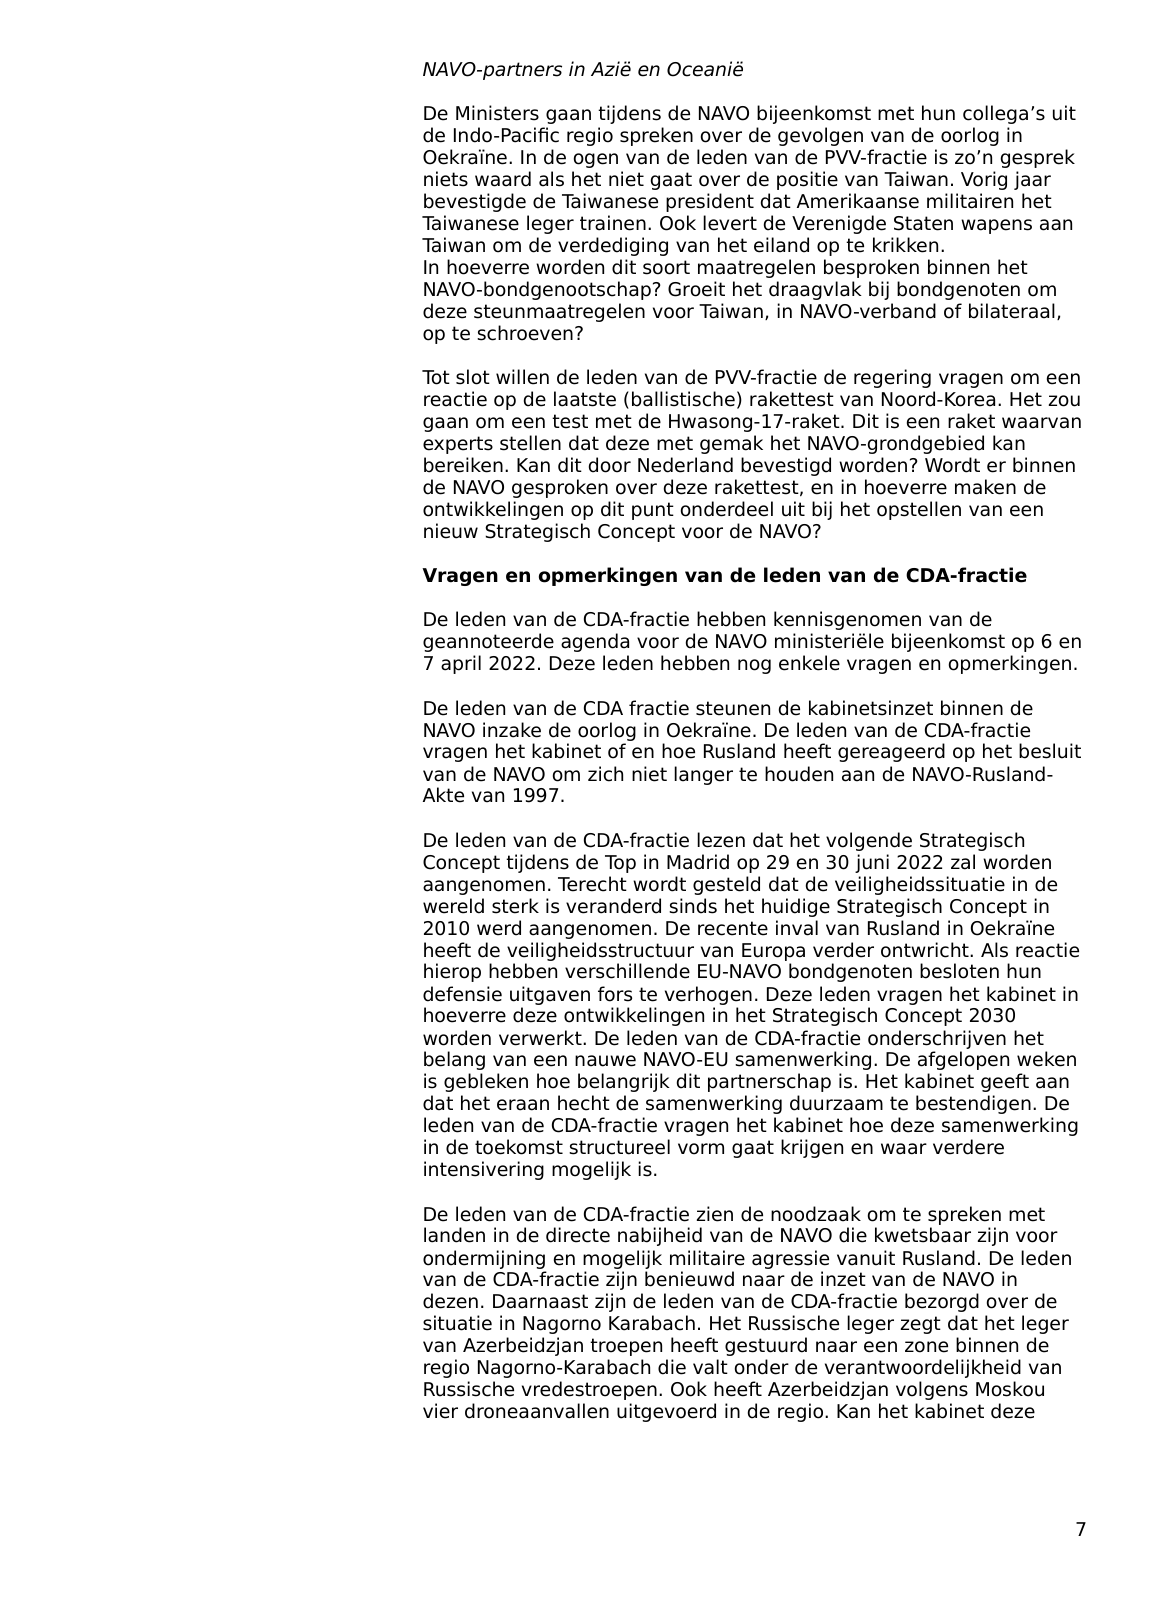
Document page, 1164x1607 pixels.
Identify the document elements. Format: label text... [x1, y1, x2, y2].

text De leden van de CDA-fractie zien de noodzaak om te spreken met landen in de directe nabijheid van de NAVO die kwetsbaar zijn voor ondermijning en mogelijk militaire agressie vanuit Rusland. De leden van de CDA-fractie zijn benieuwd naar de inzet van de NAVO in dezen. Daarnaast zijn de leden van de CDA-fractie bezorgd over de situatie in Nagorno Karabach. Het Russische leger zegt dat het leger van Azerbeidzjan troepen heeft gestuurd naar een zone binnen de regio Nagorno-Karabach die valt onder de verantwoordelijkheid van Russische vredestroepen. Ook heeft Azerbeidzjan volgens Moskou vier droneaanvallen uitgevoerd in de regio. Kan het kabinet deze [422, 1203, 1087, 1423]
text De leden van de CDA fractie steunen de kabinetsinzet binnen de NAVO inzake de oorlog in Oekraïne. De leden van de CDA-fractie vragen het kabinet of en hoe Rusland heeft gereageerd op het besluit van de NAVO om zich niet langer te houden aan de NAVO-Rusland-Akte van 1997. [422, 697, 1087, 807]
text Tot slot willen de leden van de PVV-fractie de regering vragen om een reactie op de laatste (ballistische) rakettest van Noord-Korea. Het zou gaan om een test met de Hwasong-17-raket. Dit is een raket waarvan experts stellen dat deze met gemak het NAVO-grondgebied kan bereiken. Kan dit door Nederland bevestigd worden? Wordt er binnen de NAVO gesproken over deze rakettest, en in hoeverre maken de ontwikkelingen op dit punt onderdeel uit bij het opstellen van een nieuw Strategisch Concept voor de NAVO? [422, 367, 1087, 543]
subtitle NAVO-partners in Azië en Oceanië [422, 59, 1087, 81]
subtitle Vragen en opmerkingen van de leden van de CDA-fractie [422, 565, 1087, 587]
text De Ministers gaan tijdens de NAVO bijeenkomst met hun collega’s uit de Indo-Pacific regio spreken over de gevolgen van de oorlog in Oekraïne. In de ogen van de leden van de PVV-fractie is zo’n gesprek niets waard als het niet gaat over de positie van Taiwan. Vorig jaar bevestigde de Taiwanese president dat Amerikaanse militairen het Taiwanese leger trainen. Ook levert de Verenigde Staten wapens aan Taiwan om de verdediging van het eiland op te krikken. [422, 103, 1087, 257]
text In hoeverre worden dit soort maatregelen besproken binnen het NAVO-bondgenootschap? Groeit het draagvlak bij bondgenoten om deze steunmaatregelen voor Taiwan, in NAVO-verband of bilateraal, op te schroeven? [422, 257, 1087, 345]
text De leden van de CDA-fractie hebben kennisgenomen van de geannoteerde agenda voor de NAVO ministeriële bijeenkomst op 6 en 7 april 2022. Deze leden hebben nog enkele vragen en opmerkingen. [422, 609, 1087, 675]
text De leden van de CDA-fractie lezen dat het volgende Strategisch Concept tijdens de Top in Madrid op 29 en 30 juni 2022 zal worden aangenomen. Terecht wordt gesteld dat de veiligheidssituatie in de wereld sterk is veranderd sinds het huidige Strategisch Concept in 2010 werd aangenomen. De recente inval van Rusland in Oekraïne heeft de veiligheidsstructuur van Europa verder ontwricht. Als reactie hierop hebben verschillende EU-NAVO bondgenoten besloten hun defensie uitgaven fors te verhogen. Deze leden vragen het kabinet in hoeverre deze ontwikkelingen in het Strategisch Concept 2030 worden verwerkt. De leden van de CDA-fractie onderschrijven het belang van een nauwe NAVO-EU samenwerking. De afgelopen weken is gebleken hoe belangrijk dit partnerschap is. Het kabinet geeft aan dat het eraan hecht de samenwerking duurzaam te bestendigen. De leden van de CDA-fractie vragen het kabinet hoe deze samenwerking in de toekomst structureel vorm gaat krijgen en waar verdere intensivering mogelijk is. [422, 829, 1087, 1181]
